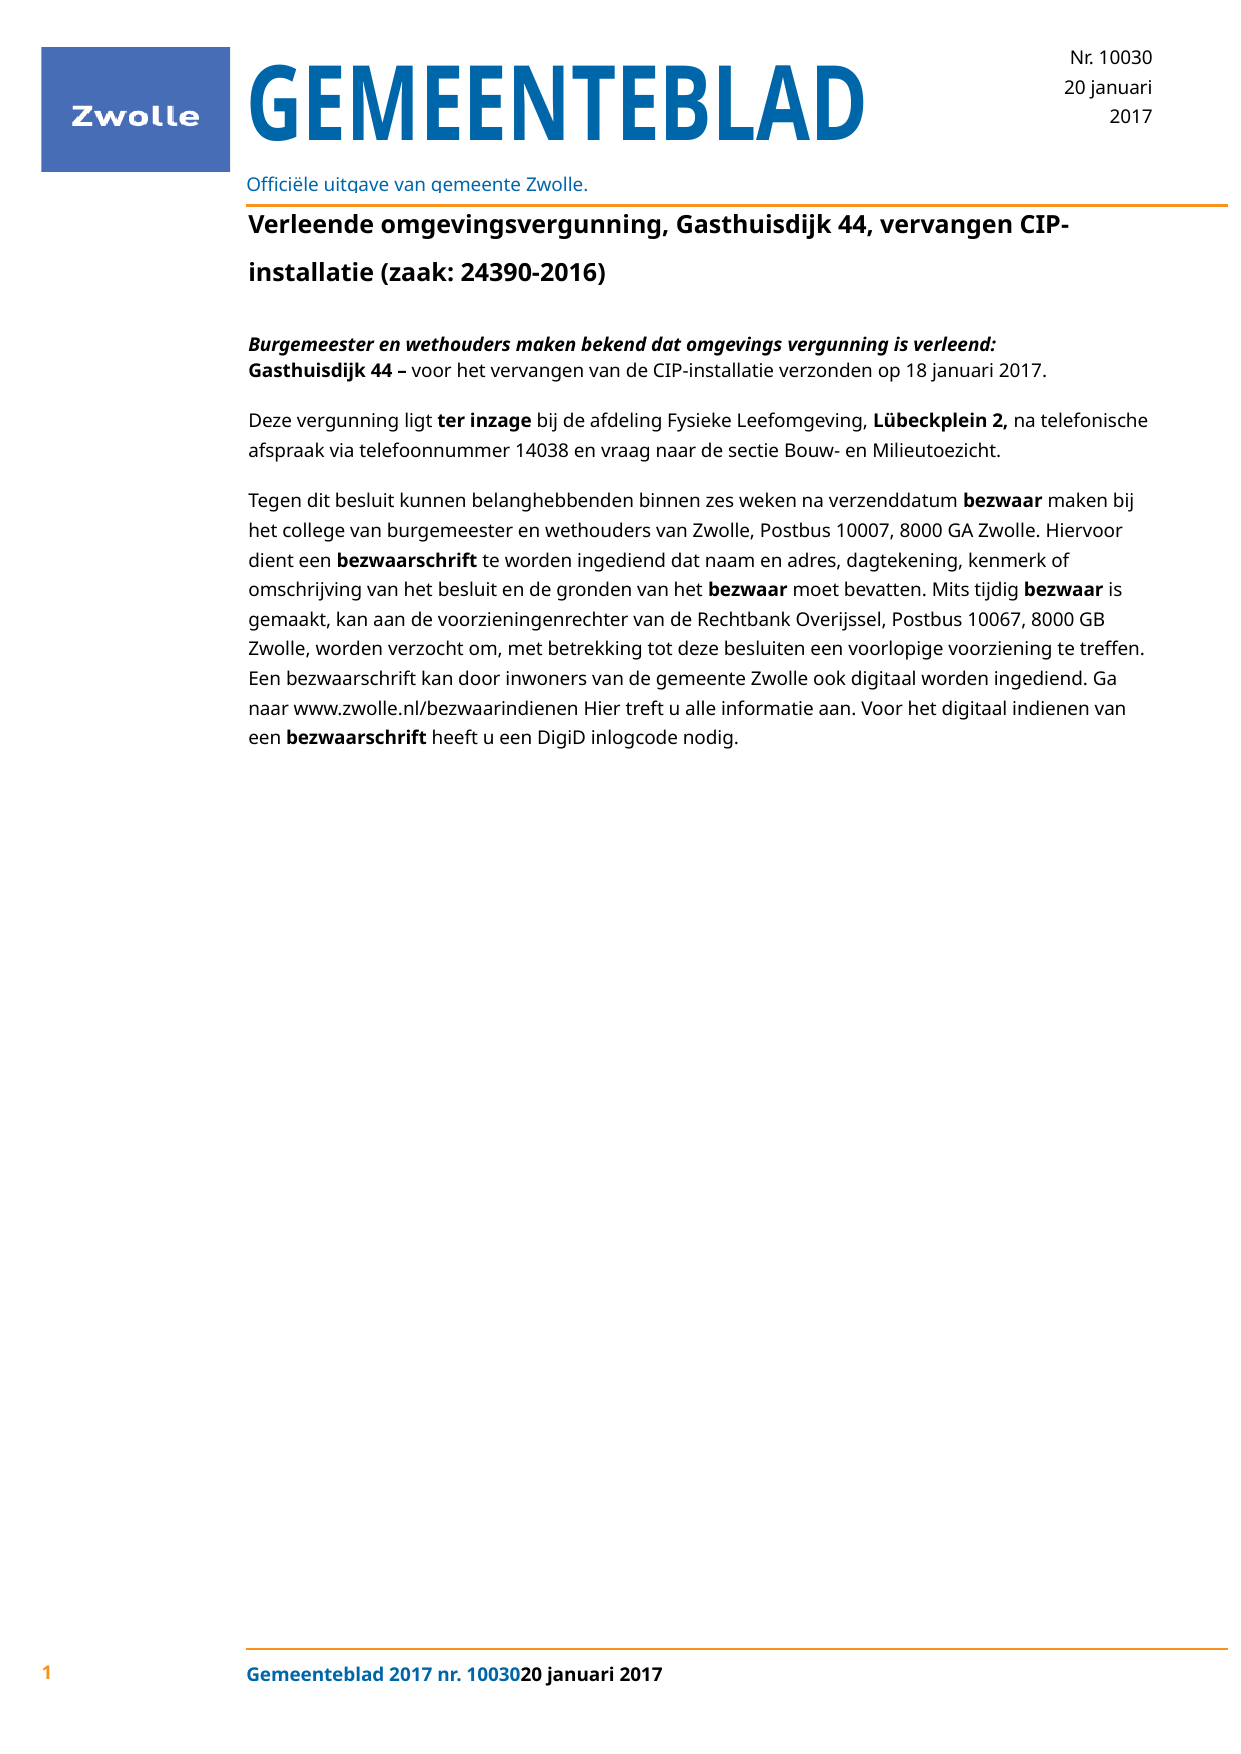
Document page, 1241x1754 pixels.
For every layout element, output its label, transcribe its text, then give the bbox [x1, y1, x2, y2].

picture [41, 47, 231, 172]
text Verleende omgevingsvergunning, Gasthuisdijk 44, vervangen CIP-installatie (zaak: 24390-2016) [248, 207, 1152, 288]
text Gasthuisdijk 44 – voor het vervangen van de CIP-installatie verzonden op 18 januari 2017. [248, 357, 1152, 383]
text Burgemeester en wethouders maken bekend dat omgevings vergunning is verleend: [248, 331, 1152, 357]
text Deze vergunning ligt ter inzage bij de afdeling Fysieke Leefomgeving, Lübeckplein 2, na telefonische afspraak via telefoonnummer 14038 en vraag naar de sectie Bouw- en Milieutoezicht. [248, 408, 1152, 463]
text Tegen dit besluit kunnen belanghebbenden binnen zes weken na verzenddatum bezwaar maken bij het college van burgemeester en wethouders van Zwolle, Postbus 10007, 8000 GA Zwolle. Hiervoor dient een bezwaarschrift te worden ingediend dat naam en adres, dagtekening, kenmerk of omschrijving van het besluit en de gronden van het bezwaar moet bevatten. Mits tijdig bezwaar is gemaakt, kan aan de voorzieningenrechter van de Rechtbank Overijssel, Postbus 10067, 8000 GB Zwolle, worden verzocht om, met betrekking tot deze besluiten een voorlopige voorziening te treffen. Een bezwaarschrift kan door inwoners van de gemeente Zwolle ook digitaal worden ingediend. Ga naar www.zwolle.nl/bezwaarindienen Hier treft u alle informatie aan. Voor het digitaal indienen van een bezwaarschrift heeft u een DigiD inlogcode nodig. [248, 488, 1152, 750]
